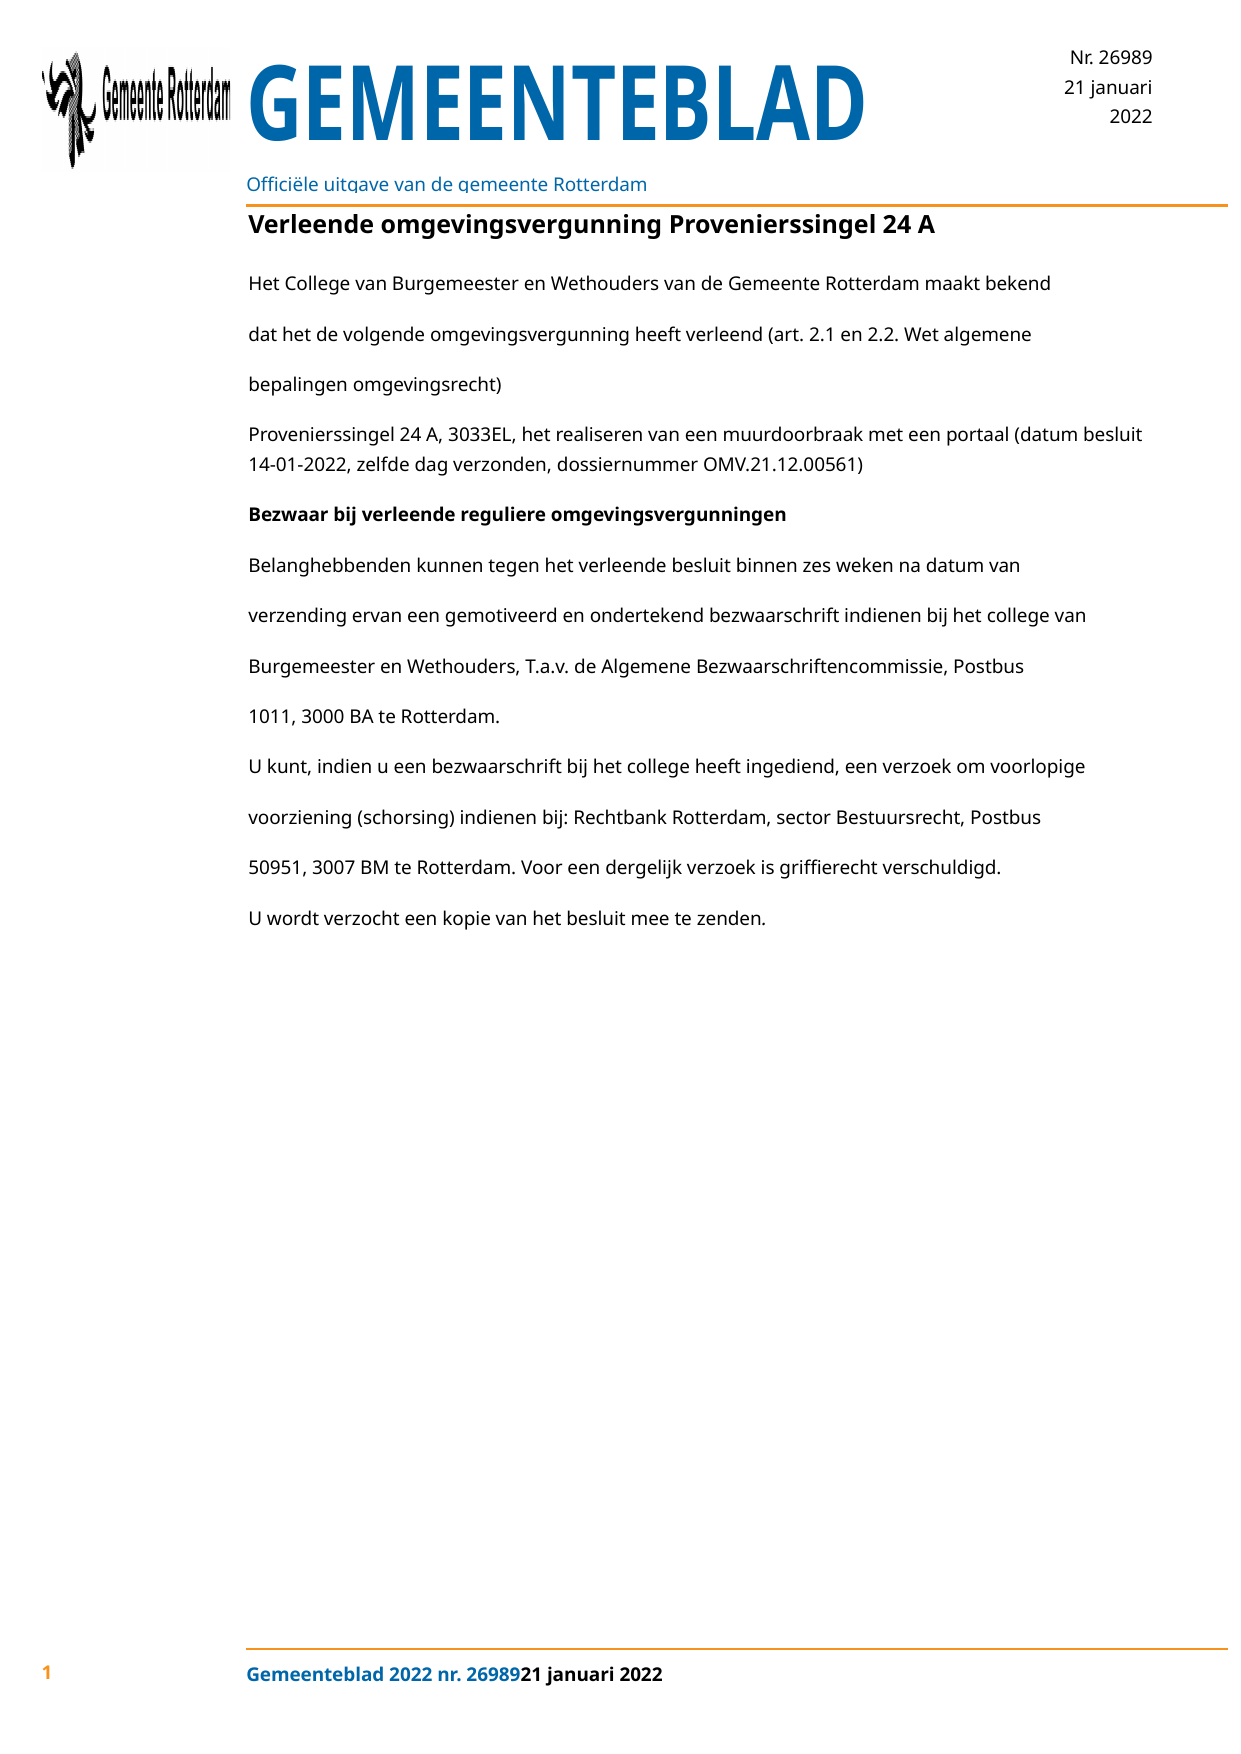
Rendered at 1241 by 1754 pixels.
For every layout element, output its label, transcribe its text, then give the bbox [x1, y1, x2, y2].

text Provenierssingel 24 A, 3033EL, het realiseren van een muurdoorbraak met een portaal (datum besluit 14-01-2022, zelfde dag verzonden, dossiernummer OMV.21.12.00561) [248, 422, 1152, 477]
text 1011, 3000 BA te Rotterdam. [248, 703, 1152, 729]
text U kunt, indien u een bezwaarschrift bij het college heeft ingediend, een verzoek om voorlopige [248, 754, 1152, 779]
text Verleende omgevingsvergunning Provenierssingel 24 A [248, 207, 1152, 241]
text dat het de volgende omgevingsvergunning heeft verleend (art. 2.1 en 2.2. Wet algemene [248, 321, 1152, 346]
text 50951, 3007 BM te Rotterdam. Voor een dergelijk verzoek is griffierecht verschuldigd. [248, 854, 1152, 880]
text bepalingen omgevingsrecht) [248, 371, 1152, 397]
text U wordt verzocht een kopie van het besluit mee te zenden. [248, 905, 1152, 931]
text voorziening (schorsing) indienen bij: Rechtbank Rotterdam, sector Bestuursrecht, Postbus [248, 804, 1152, 830]
text Burgemeester en Wethouders, T.a.v. de Algemene Bezwaarschriftencommissie, Postbus [248, 653, 1152, 678]
picture [41, 47, 231, 172]
text Het College van Burgemeester en Wethouders van de Gemeente Rotterdam maakt bekend [248, 270, 1152, 296]
text Belanghebbenden kunnen tegen het verleende besluit binnen zes weken na datum van [248, 552, 1152, 578]
text verzending ervan een gemotiveerd en ondertekend bezwaarschrift indienen bij het college van [248, 602, 1152, 628]
text Bezwaar bij verleende reguliere omgevingsvergunningen [248, 502, 1152, 527]
